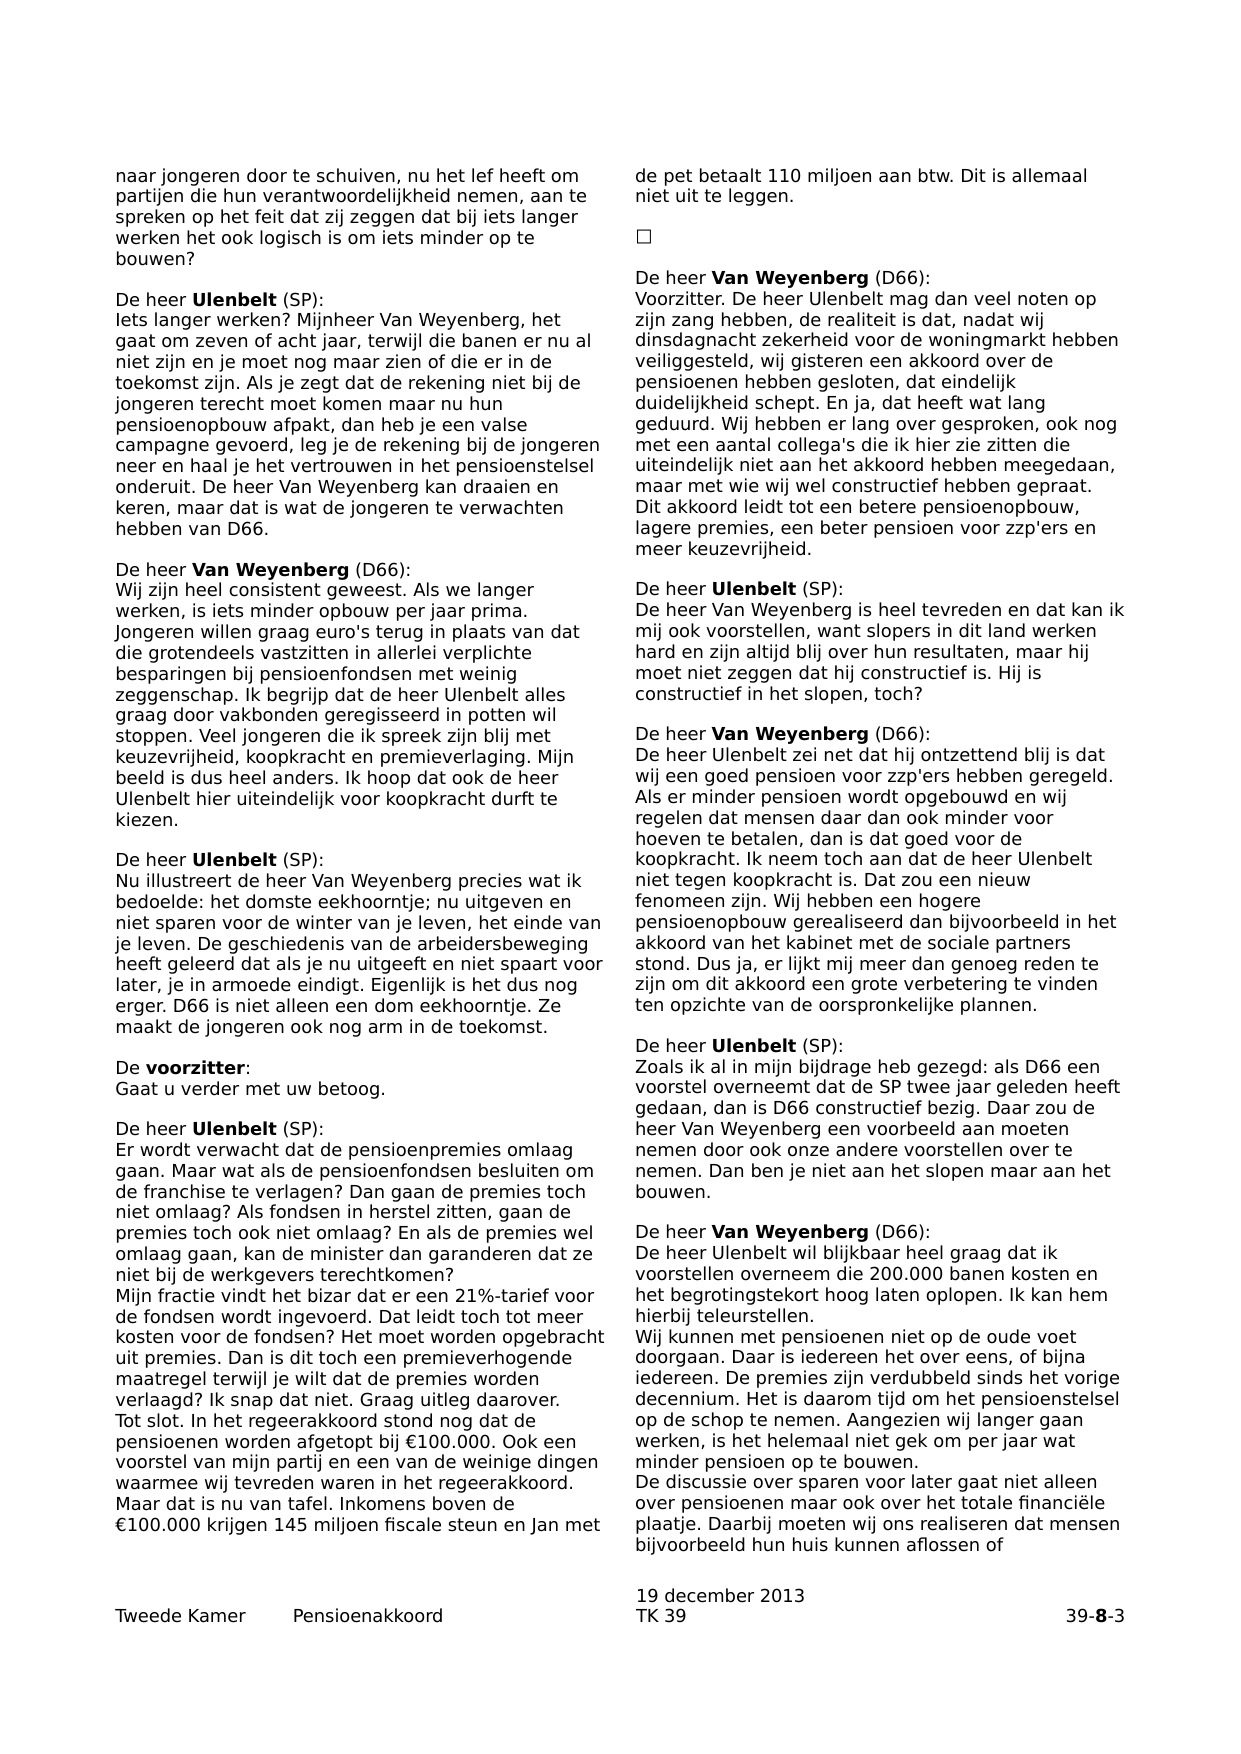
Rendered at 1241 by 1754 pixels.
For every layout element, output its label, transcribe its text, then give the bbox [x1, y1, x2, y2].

text naar jongeren door te schuiven, nu het lef heeft om partijen die hun verantwoordelijkheid nemen, aan te spreken op het feit dat zij zeggen dat bij iets langer werken het ook logisch is om iets minder op te bouwen? [115, 165, 605, 269]
text De heer Ulenbelt (SP): [115, 289, 605, 310]
text De heer Van Weyenberg (D66): [115, 559, 605, 580]
text De heer Ulenbelt (SP): [115, 1119, 605, 1140]
text Er wordt verwacht dat de pensioenpremies omlaag gaan. Maar wat als de pensioenfondsen besluiten om de franchise te verlagen? Dan gaan de premies toch niet omlaag? Als fondsen in herstel zitten, gaan de premies toch ook niet omlaag? En als de premies wel omlaag gaan, kan de minister dan garanderen dat ze niet bij de werkgevers terechtkomen? [115, 1140, 605, 1286]
text de pet betaalt 110 miljoen aan btw. Dit is allemaal niet uit te leggen. [635, 165, 1125, 207]
text De heer Ulenbelt zei net dat hij ontzettend blij is dat wij een goed pensioen voor zzp'ers hebben geregeld. Als er minder pensioen wordt opgebouwd en wij regelen dat mensen daar dan ook minder voor hoeven te betalen, dan is dat goed voor de koopkracht. Ik neem toch aan dat de heer Ulenbelt niet tegen koopkracht is. Dat zou een nieuw fenomeen zijn. Wij hebben een hogere pensioenopbouw gerealiseerd dan bijvoorbeeld in het akkoord van het kabinet met de sociale partners stond. Dus ja, er lijkt mij meer dan genoeg reden te zijn om dit akkoord een grote verbetering te vinden ten opzichte van de oorspronkelijke plannen. [635, 745, 1125, 1016]
text De heer Ulenbelt wil blijkbaar heel graag dat ik voorstellen overneem die 200.000 banen kosten en het begrotingstekort hoog laten oplopen. Ik kan hem hierbij teleurstellen. [635, 1243, 1125, 1326]
text De heer Van Weyenberg is heel tevreden en dat kan ik mij ook voorstellen, want slopers in dit land werken hard en zijn altijd blij over hun resultaten, maar hij moet niet zeggen dat hij constructief is. Hij is constructief in het slopen, toch? [635, 600, 1125, 704]
text Wij zijn heel consistent geweest. Als we langer werken, is iets minder opbouw per jaar prima. Jongeren willen graag euro's terug in plaats van dat die grotendeels vastzitten in allerlei verplichte besparingen bij pensioenfondsen met weinig zeggenschap. Ik begrijp dat de heer Ulenbelt alles graag door vakbonden geregisseerd in potten wil stoppen. Veel jongeren die ik spreek zijn blij met keuzevrijheid, koopkracht en premieverlaging. Mijn beeld is dus heel anders. Ik hoop dat ook de heer Ulenbelt hier uiteindelijk voor koopkracht durft te kiezen. [115, 580, 605, 830]
text Gaat u verder met uw betoog. [115, 1078, 605, 1099]
text De heer Ulenbelt (SP): [635, 579, 1125, 600]
text Nu illustreert de heer Van Weyenberg precies wat ik bedoelde: het domste eekhoorntje; nu uitgeven en niet sparen voor de winter van je leven, het einde van je leven. De geschiedenis van de arbeidersbeweging heeft geleerd dat als je nu uitgeeft en niet spaart voor later, je in armoede eindigt. Eigenlijk is het dus nog erger. D66 is niet alleen een dom eekhoorntje. Ze maakt de jongeren ook nog arm in de toekomst. [115, 871, 605, 1037]
text Mijn fractie vindt het bizar dat er een 21%-tarief voor de fondsen wordt ingevoerd. Dat leidt toch tot meer kosten voor de fondsen? Het moet worden opgebracht uit premies. Dan is dit toch een premieverhogende maatregel terwijl je wilt dat de premies worden verlaagd? Ik snap dat niet. Graag uitleg daarover. [115, 1286, 605, 1411]
text Iets langer werken? Mijnheer Van Weyenberg, het gaat om zeven of acht jaar, terwijl die banen er nu al niet zijn en je moet nog maar zien of die er in de toekomst zijn. Als je zegt dat de rekening niet bij de jongeren terecht moet komen maar nu hun pensioenopbouw afpakt, dan heb je een valse campagne gevoerd, leg je de rekening bij de jongeren neer en haal je het vertrouwen in het pensioenstelsel onderuit. De heer Van Weyenberg kan draaien en keren, maar dat is wat de jongeren te verwachten hebben van D66. [115, 310, 605, 539]
text De heer Van Weyenberg (D66): [635, 724, 1125, 745]
text ⬜ [635, 227, 1125, 248]
text Voorzitter. De heer Ulenbelt mag dan veel noten op zijn zang hebben, de realiteit is dat, nadat wij dinsdagnacht zekerheid voor de woningmarkt hebben veiliggesteld, wij gisteren een akkoord over de pensioenen hebben gesloten, dat eindelijk duidelijkheid schept. En ja, dat heeft wat lang geduurd. Wij hebben er lang over gesproken, ook nog met een aantal collega's die ik hier zie zitten die uiteindelijk niet aan het akkoord hebben meegedaan, maar met wie wij wel constructief hebben gepraat. [635, 288, 1125, 497]
text Tot slot. In het regeerakkoord stond nog dat de pensioenen worden afgetopt bij €100.000. Ook een voorstel van mijn partij en een van de weinige dingen waarmee wij tevreden waren in het regeerakkoord. Maar dat is nu van tafel. Inkomens boven de €100.000 krijgen 145 miljoen fiscale steun en Jan met [115, 1411, 605, 1536]
text De heer Van Weyenberg (D66): [635, 268, 1125, 288]
text Dit akkoord leidt tot een betere pensioenopbouw, lagere premies, een beter pensioen voor zzp'ers en meer keuzevrijheid. [635, 497, 1125, 559]
text De voorzitter: [115, 1057, 605, 1078]
text Zoals ik al in mijn bijdrage heb gezegd: als D66 een voorstel overneemt dat de SP twee jaar geleden heeft gedaan, dan is D66 constructief bezig. Daar zou de heer Van Weyenberg een voorbeeld aan moeten nemen door ook onze andere voorstellen over te nemen. Dan ben je niet aan het slopen maar aan het bouwen. [635, 1056, 1125, 1202]
text De heer Ulenbelt (SP): [115, 850, 605, 871]
text De heer Van Weyenberg (D66): [635, 1222, 1125, 1243]
text De heer Ulenbelt (SP): [635, 1036, 1125, 1056]
text Wij kunnen met pensioenen niet op de oude voet doorgaan. Daar is iedereen het over eens, of bijna iedereen. De premies zijn verdubbeld sinds het vorige decennium. Het is daarom tijd om het pensioenstelsel op de schop te nemen. Aangezien wij langer gaan werken, is het helemaal niet gek om per jaar wat minder pensioen op te bouwen. [635, 1326, 1125, 1472]
text De discussie over sparen voor later gaat niet alleen over pensioenen maar ook over het totale financiële plaatje. Daarbij moeten wij ons realiseren dat mensen bijvoorbeeld hun huis kunnen aflossen of [635, 1472, 1125, 1556]
